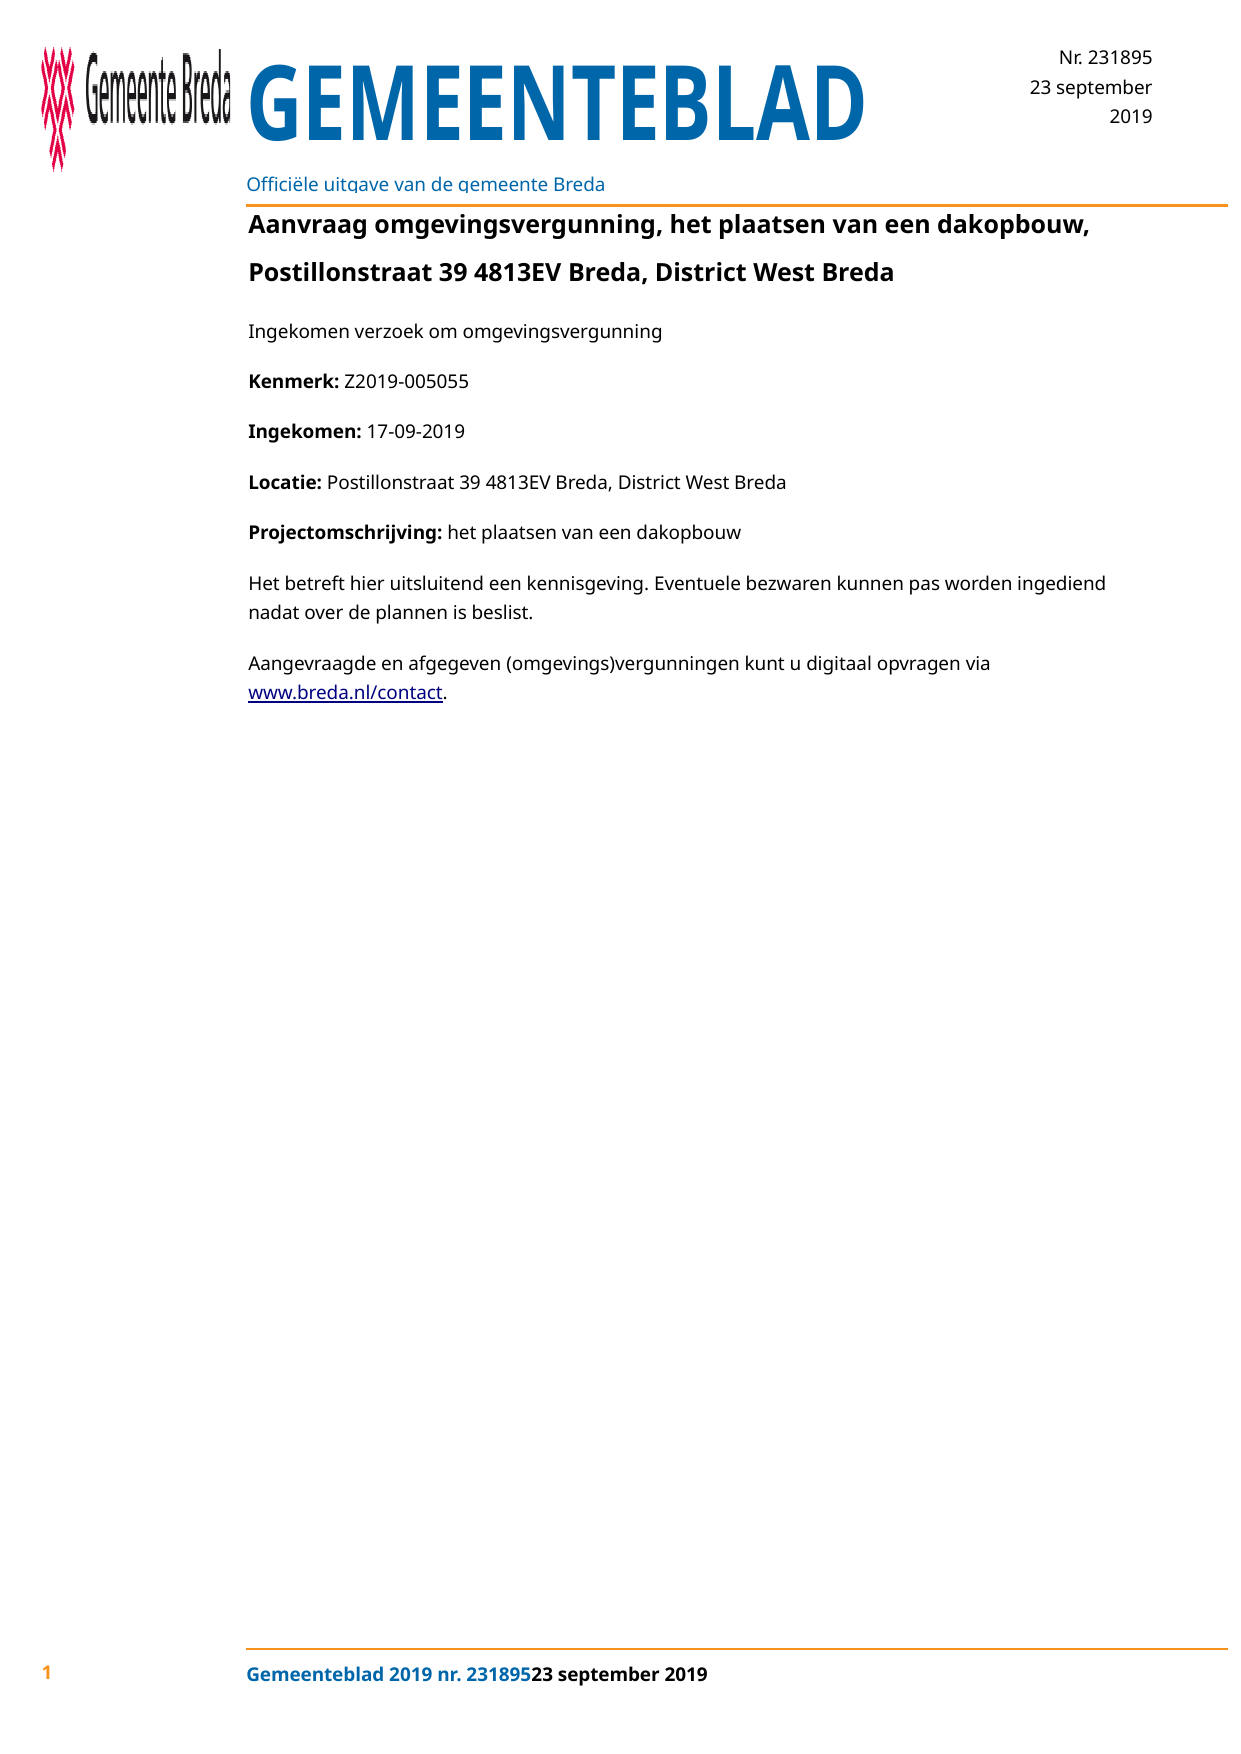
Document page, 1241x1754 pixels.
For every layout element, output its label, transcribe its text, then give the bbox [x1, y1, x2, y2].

text Ingekomen: 17-09-2019 [248, 419, 1152, 444]
text Ingekomen verzoek om omgevingsvergunning [248, 318, 1152, 344]
text Projectomschrijving: het plaatsen van een dakopbouw [248, 519, 1152, 545]
text Het betreft hier uitsluitend een kennisgeving. Eventuele bezwaren kunnen pas worden ingediend nadat over de plannen is beslist. [248, 570, 1152, 625]
text Aanvraag omgevingsvergunning, het plaatsen van een dakopbouw, Postillonstraat 39 4813EV Breda, District West Breda [248, 207, 1152, 288]
picture [41, 47, 231, 172]
text Aangevraagde en afgegeven (omgevings)vergunningen kunt u digitaal opvragen via www.breda.nl/contact. [248, 650, 1152, 705]
text Locatie: Postillonstraat 39 4813EV Breda, District West Breda [248, 469, 1152, 495]
text Kenmerk: Z2019-005055 [248, 368, 1152, 394]
